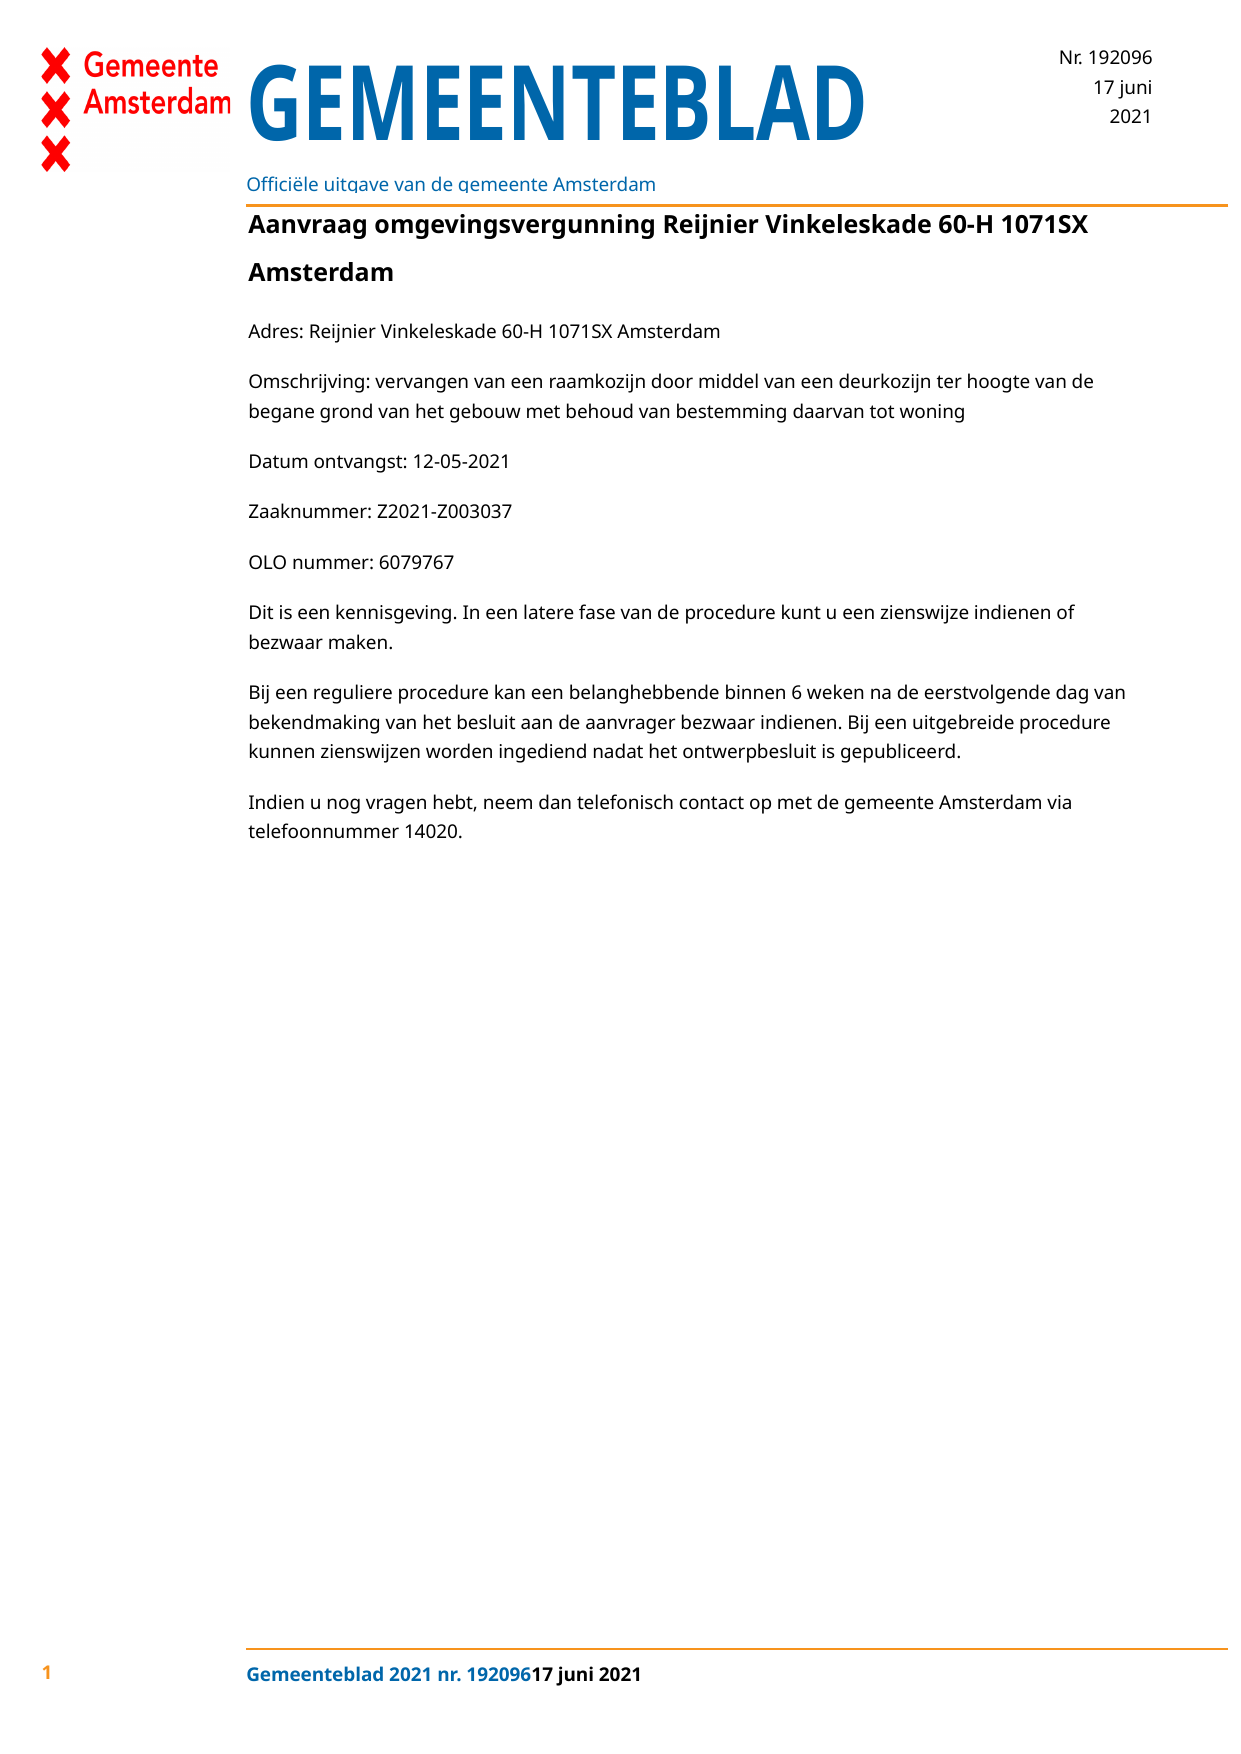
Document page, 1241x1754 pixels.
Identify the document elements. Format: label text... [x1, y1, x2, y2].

text Omschrijving: vervangen van een raamkozijn door middel van een deurkozijn ter hoogte van de begane grond van het gebouw met behoud van bestemming daarvan tot woning [248, 368, 1152, 424]
text OLO nummer: 6079767 [248, 549, 1152, 575]
text Zaaknummer: Z2021-Z003037 [248, 499, 1152, 524]
text Indien u nog vragen hebt, neem dan telefonisch contact op met de gemeente Amsterdam via telefoonnummer 14020. [248, 789, 1152, 844]
text Datum ontvangst: 12-05-2021 [248, 448, 1152, 474]
picture [41, 47, 231, 172]
text Dit is een kennisgeving. In een latere fase van de procedure kunt u een zienswijze indienen of bezwaar maken. [248, 599, 1152, 655]
text Bij een reguliere procedure kan een belanghebbende binnen 6 weken na de eerstvolgende dag van bekendmaking van het besluit aan de aanvrager bezwaar indienen. Bij een uitgebreide procedure kunnen zienswijzen worden ingediend nadat het ontwerpbesluit is gepubliceerd. [248, 679, 1152, 764]
text Adres: Reijnier Vinkeleskade 60-H 1071SX Amsterdam [248, 318, 1152, 344]
text Aanvraag omgevingsvergunning Reijnier Vinkeleskade 60-H 1071SX Amsterdam [248, 207, 1152, 288]
